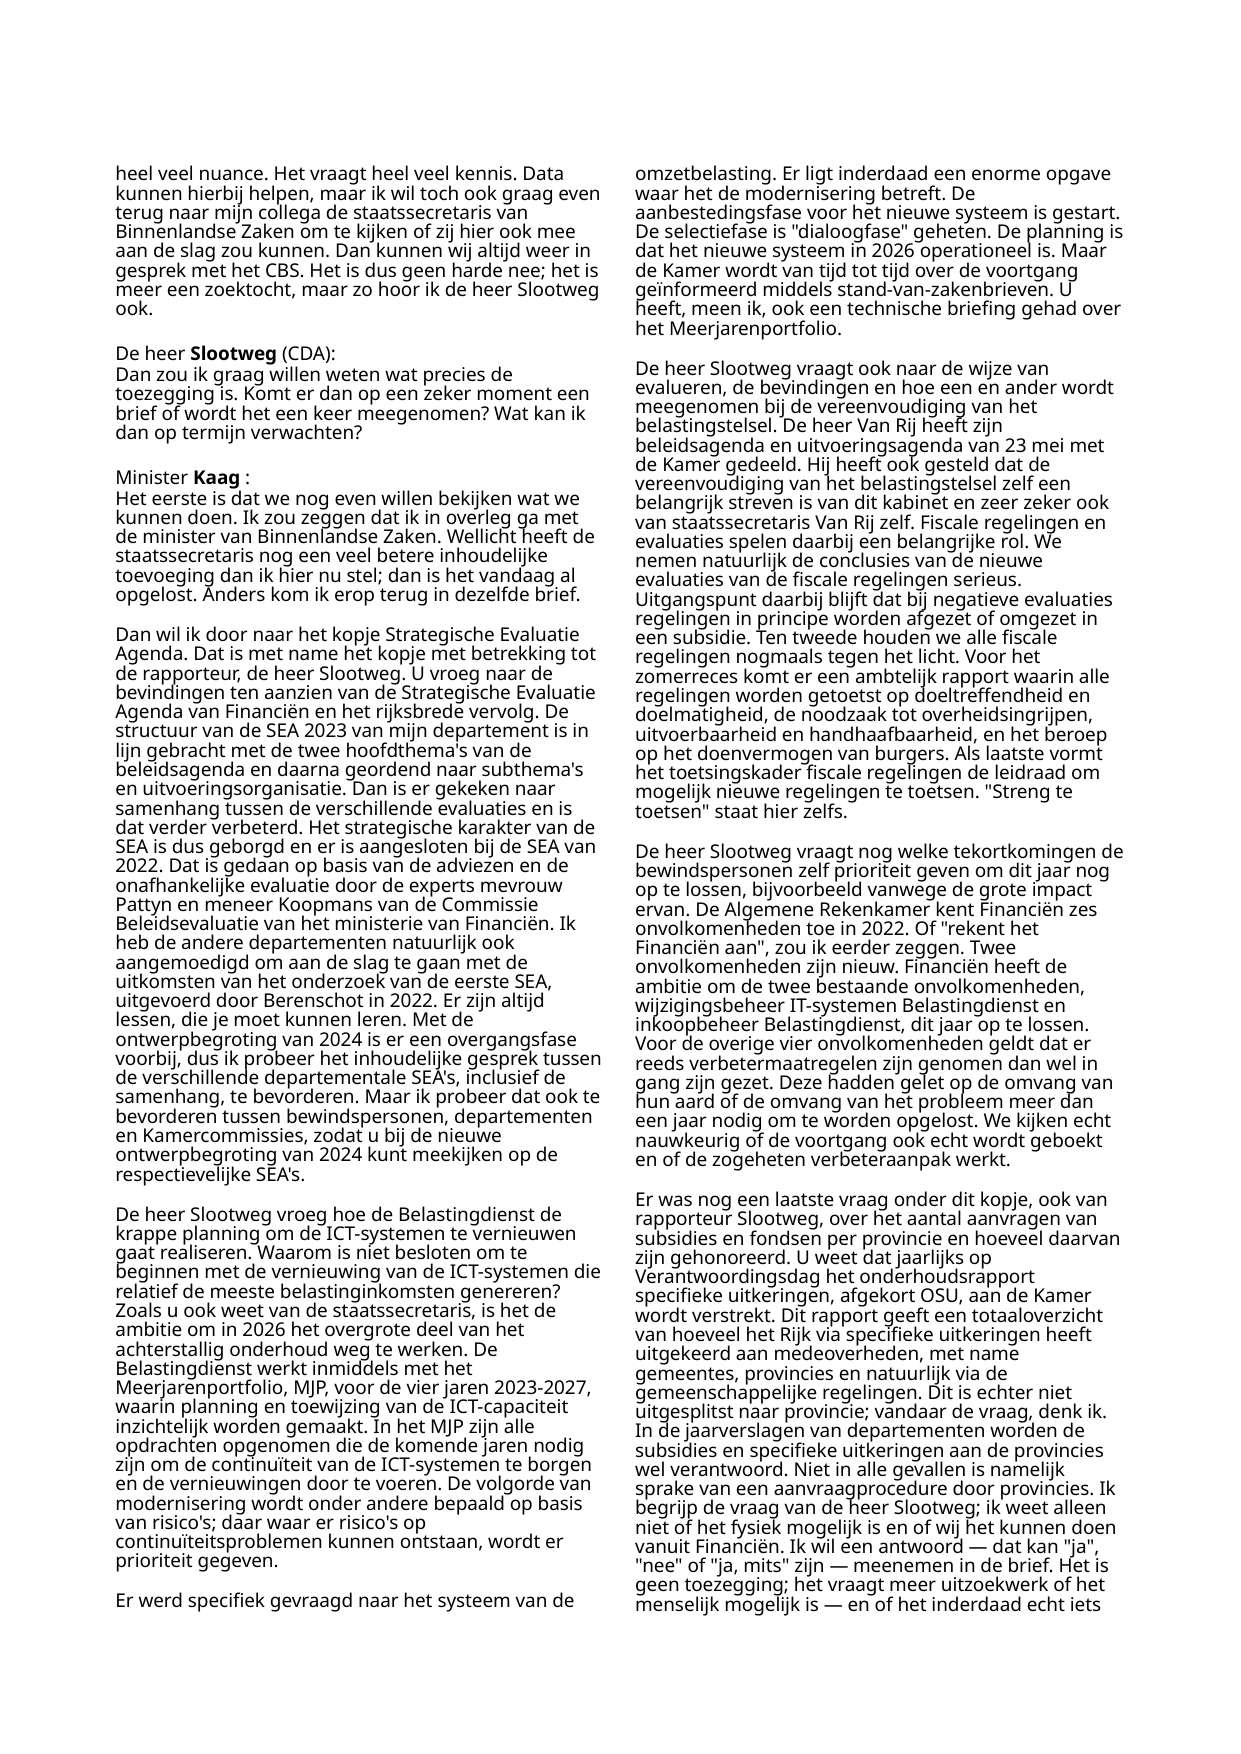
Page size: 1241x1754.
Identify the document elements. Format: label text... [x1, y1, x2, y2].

text Het eerste is dat we nog even willen bekijken wat we kunnen doen. Ik zou zeggen dat ik in overleg ga met de minister van Binnenlandse Zaken. Wellicht heeft de staatssecretaris nog een veel betere inhoudelijke toevoeging dan ik hier nu stel; dan is het vandaag al opgelost. Anders kom ik erop terug in dezelfde brief. [115, 490, 605, 605]
text Er werd specifiek gevraagd naar het systeem van de [115, 1592, 605, 1612]
text heel veel nuance. Het vraagt heel veel kennis. Data kunnen hierbij helpen, maar ik wil toch ook graag even terug naar mijn collega de staatssecretaris van Binnenlandse Zaken om te kijken of zij hier ook mee aan de slag zou kunnen. Dan kunnen wij altijd weer in gesprek met het CBS. Het is dus geen harde nee; het is meer een zoektocht, maar zo hoor ik de heer Slootweg ook. [115, 165, 605, 319]
text omzetbelasting. Er ligt inderdaad een enorme opgave waar het de modernisering betreft. De aanbestedingsfase voor het nieuwe systeem is gestart. De selectiefase is "dialoogfase" geheten. De planning is dat het nieuwe systeem in 2026 operationeel is. Maar de Kamer wordt van tijd tot tijd over de voortgang geïnformeerd middels stand-van-zakenbrieven. U heeft, meen ik, ook een technische briefing gehad over het Meerjarenportfolio. [635, 165, 1125, 339]
text De heer Slootweg vraagt ook naar de wijze van evalueren, de bevindingen en hoe een en ander wordt meegenomen bij de vereenvoudiging van het belastingstelsel. De heer Van Rij heeft zijn beleidsagenda en uitvoeringsagenda van 23 mei met de Kamer gedeeld. Hij heeft ook gesteld dat de vereenvoudiging van het belastingstelsel zelf een belangrijk streven is van dit kabinet en zeer zeker ook van staatssecretaris Van Rij zelf. Fiscale regelingen en evaluaties spelen daarbij een belangrijke rol. We nemen natuurlijk de conclusies van de nieuwe evaluaties van de fiscale regelingen serieus. Uitgangspunt daarbij blijft dat bij negatieve evaluaties regelingen in principe worden afgezet of omgezet in een subsidie. Ten tweede houden we alle fiscale regelingen nogmaals tegen het licht. Voor het zomerreces komt er een ambtelijk rapport waarin alle regelingen worden getoetst op doeltreffendheid en doelmatigheid, de noodzaak tot overheidsingrijpen, uitvoerbaarheid en handhaafbaarheid, en het beroep op het doenvermogen van burgers. Als laatste vormt het toetsingskader fiscale regelingen de leidraad om mogelijk nieuwe regelingen te toetsen. "Streng te toetsen" staat hier zelfs. [635, 359, 1125, 822]
text Minister Kaag : [115, 464, 605, 490]
text Dan wil ik door naar het kopje Strategische Evaluatie Agenda. Dat is met name het kopje met betrekking tot de rapporteur, de heer Slootweg. U vroeg naar de bevindingen ten aanzien van de Strategische Evaluatie Agenda van Financiën en het rijksbrede vervolg. De structuur van de SEA 2023 van mijn departement is in lijn gebracht met de twee hoofdthema's van de beleidsagenda en daarna geordend naar subthema's en uitvoeringsorganisatie. Dan is er gekeken naar samenhang tussen de verschillende evaluaties en is dat verder verbeterd. Het strategische karakter van de SEA is dus geborgd en er is aangesloten bij de SEA van 2022. Dat is gedaan op basis van de adviezen en de onafhankelijke evaluatie door de experts mevrouw Pattyn en meneer Koopmans van de Commissie Beleidsevaluatie van het ministerie van Financiën. Ik heb de andere departementen natuurlijk ook aangemoedigd om aan de slag te gaan met de uitkomsten van het onderzoek van de eerste SEA, uitgevoerd door Berenschot in 2022. Er zijn altijd lessen, die je moet kunnen leren. Met de ontwerpbegroting van 2024 is er een overgangsfase voorbij, dus ik probeer het inhoudelijke gesprek tussen de verschillende departementale SEA's, inclusief de samenhang, te bevorderen. Maar ik probeer dat ook te bevorderen tussen bewindspersonen, departementen en Kamercommissies, zodat u bij de nieuwe ontwerpbegroting van 2024 kunt meekijken op de respectievelijke SEA's. [115, 626, 605, 1185]
text De heer Slootweg vraagt nog welke tekortkomingen de bewindspersonen zelf prioriteit geven om dit jaar nog op te lossen, bijvoorbeeld vanwege de grote impact ervan. De Algemene Rekenkamer kent Financiën zes onvolkomenheden toe in 2022. Of "rekent het Financiën aan", zou ik eerder zeggen. Twee onvolkomenheden zijn nieuw. Financiën heeft de ambitie om de twee bestaande onvolkomenheden, wijzigingsbeheer IT-systemen Belastingdienst en inkoopbeheer Belastingdienst, dit jaar op te lossen. Voor de overige vier onvolkomenheden geldt dat er reeds verbetermaatregelen zijn genomen dan wel in gang zijn gezet. Deze hadden gelet op de omvang van hun aard of de omvang van het probleem meer dan een jaar nodig om te worden opgelost. We kijken echt nauwkeurig of de voortgang ook echt wordt geboekt en of de zogeheten verbeteraanpak werkt. [635, 843, 1125, 1170]
text Dan zou ik graag willen weten wat precies de toezegging is. Komt er dan op een zeker moment een brief of wordt het een keer meegenomen? Wat kan ik dan op termijn verwachten? [115, 366, 605, 443]
text Er was nog een laatste vraag onder dit kopje, ook van rapporteur Slootweg, over het aantal aanvragen van subsidies en fondsen per provincie en hoeveel daarvan zijn gehonoreerd. U weet dat jaarlijks op Verantwoordingsdag het onderhoudsrapport specifieke uitkeringen, afgekort OSU, aan de Kamer wordt verstrekt. Dit rapport geeft een totaaloverzicht van hoeveel het Rijk via specifieke uitkeringen heeft uitgekeerd aan medeoverheden, met name gemeentes, provincies en natuurlijk via de gemeenschappelijke regelingen. Dit is echter niet uitgesplitst naar provincie; vandaar de vraag, denk ik. In de jaarverslagen van departementen worden de subsidies en specifieke uitkeringen aan de provincies wel verantwoord. Niet in alle gevallen is namelijk sprake van een aanvraagprocedure door provincies. Ik begrijp de vraag van de heer Slootweg; ik weet alleen niet of het fysiek mogelijk is en of wij het kunnen doen vanuit Financiën. Ik wil een antwoord — dat kan "ja", "nee" of "ja, mits" zijn — meenemen in de brief. Het is geen toezegging; het vraagt meer uitzoekwerk of het menselijk mogelijk is — en of het inderdaad echt iets [635, 1191, 1125, 1615]
text De heer Slootweg (CDA): [115, 340, 605, 366]
text De heer Slootweg vroeg hoe de Belastingdienst de krappe planning om de ICT-systemen te vernieuwen gaat realiseren. Waarom is niet besloten om te beginnen met de vernieuwing van de ICT-systemen die relatief de meeste belastinginkomsten genereren? Zoals u ook weet van de staatssecretaris, is het de ambitie om in 2026 het overgrote deel van het achterstallig onderhoud weg te werken. De Belastingdienst werkt inmiddels met het Meerjarenportfolio, MJP, voor de vier jaren 2023-2027, waarin planning en toewijzing van de ICT-capaciteit inzichtelijk worden gemaakt. In het MJP zijn alle opdrachten opgenomen die de komende jaren nodig zijn om de continuïteit van de ICT-systemen te borgen en de vernieuwingen door te voeren. De volgorde van modernisering wordt onder andere bepaald op basis van risico's; daar waar er risico's op continuïteitsproblemen kunnen ontstaan, wordt er prioriteit gegeven. [115, 1206, 605, 1572]
